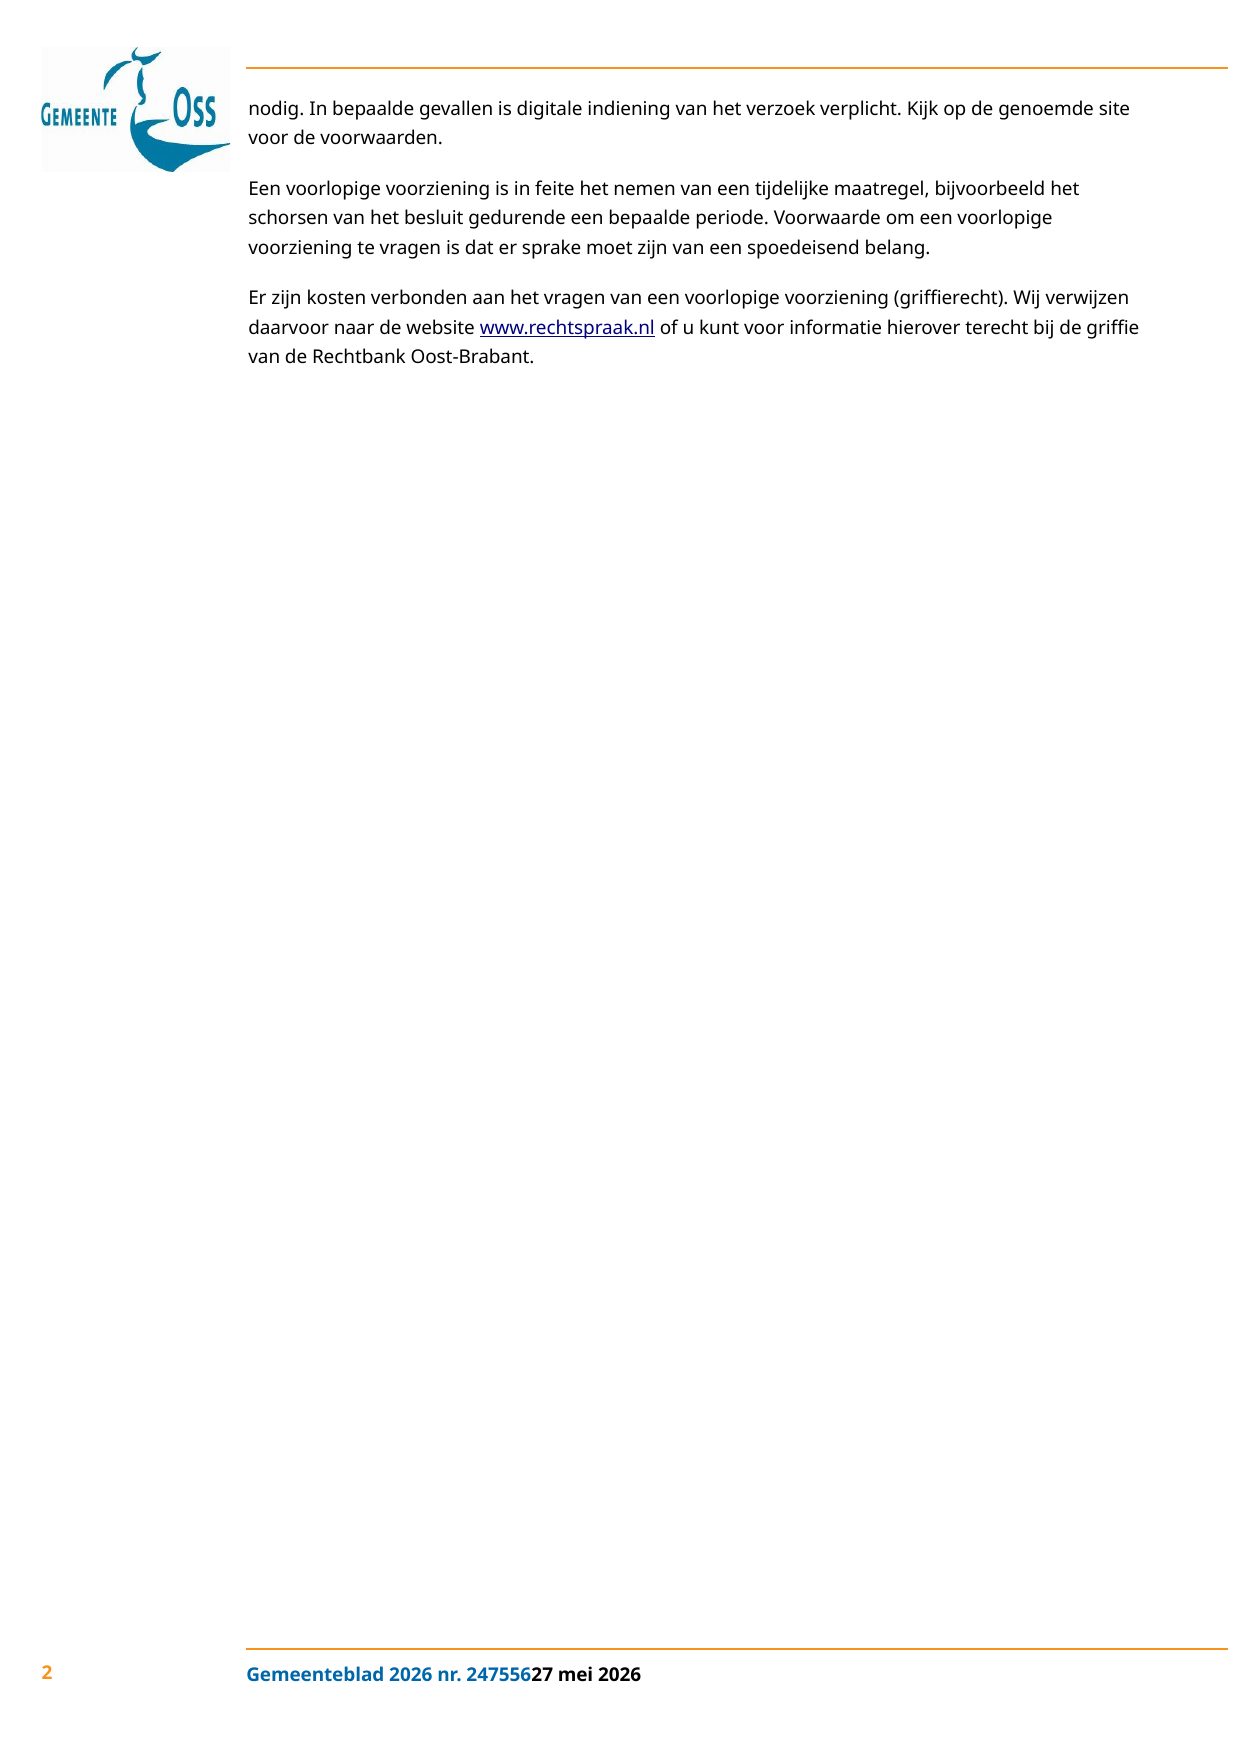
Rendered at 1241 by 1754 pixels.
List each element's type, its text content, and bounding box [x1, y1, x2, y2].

picture [41, 47, 231, 172]
text Er zijn kosten verbonden aan het vragen van een voorlopige voorziening (griffierecht). Wij verwijzen daarvoor naar de website www.rechtspraak.nl of u kunt voor informatie hierover terecht bij de griffie van de Rechtbank Oost-Brabant. [248, 284, 1152, 369]
text nodig. In bepaalde gevallen is digitale indiening van het verzoek verplicht. Kijk op de genoemde site voor de voorwaarden. [248, 95, 1152, 150]
text Een voorlopige voorziening is in feite het nemen van een tijdelijke maatregel, bijvoorbeeld het schorsen van het besluit gedurende een bepaalde periode. Voorwaarde om een voorlopige voorziening te vragen is dat er sprake moet zijn van een spoedeisend belang. [248, 175, 1152, 260]
